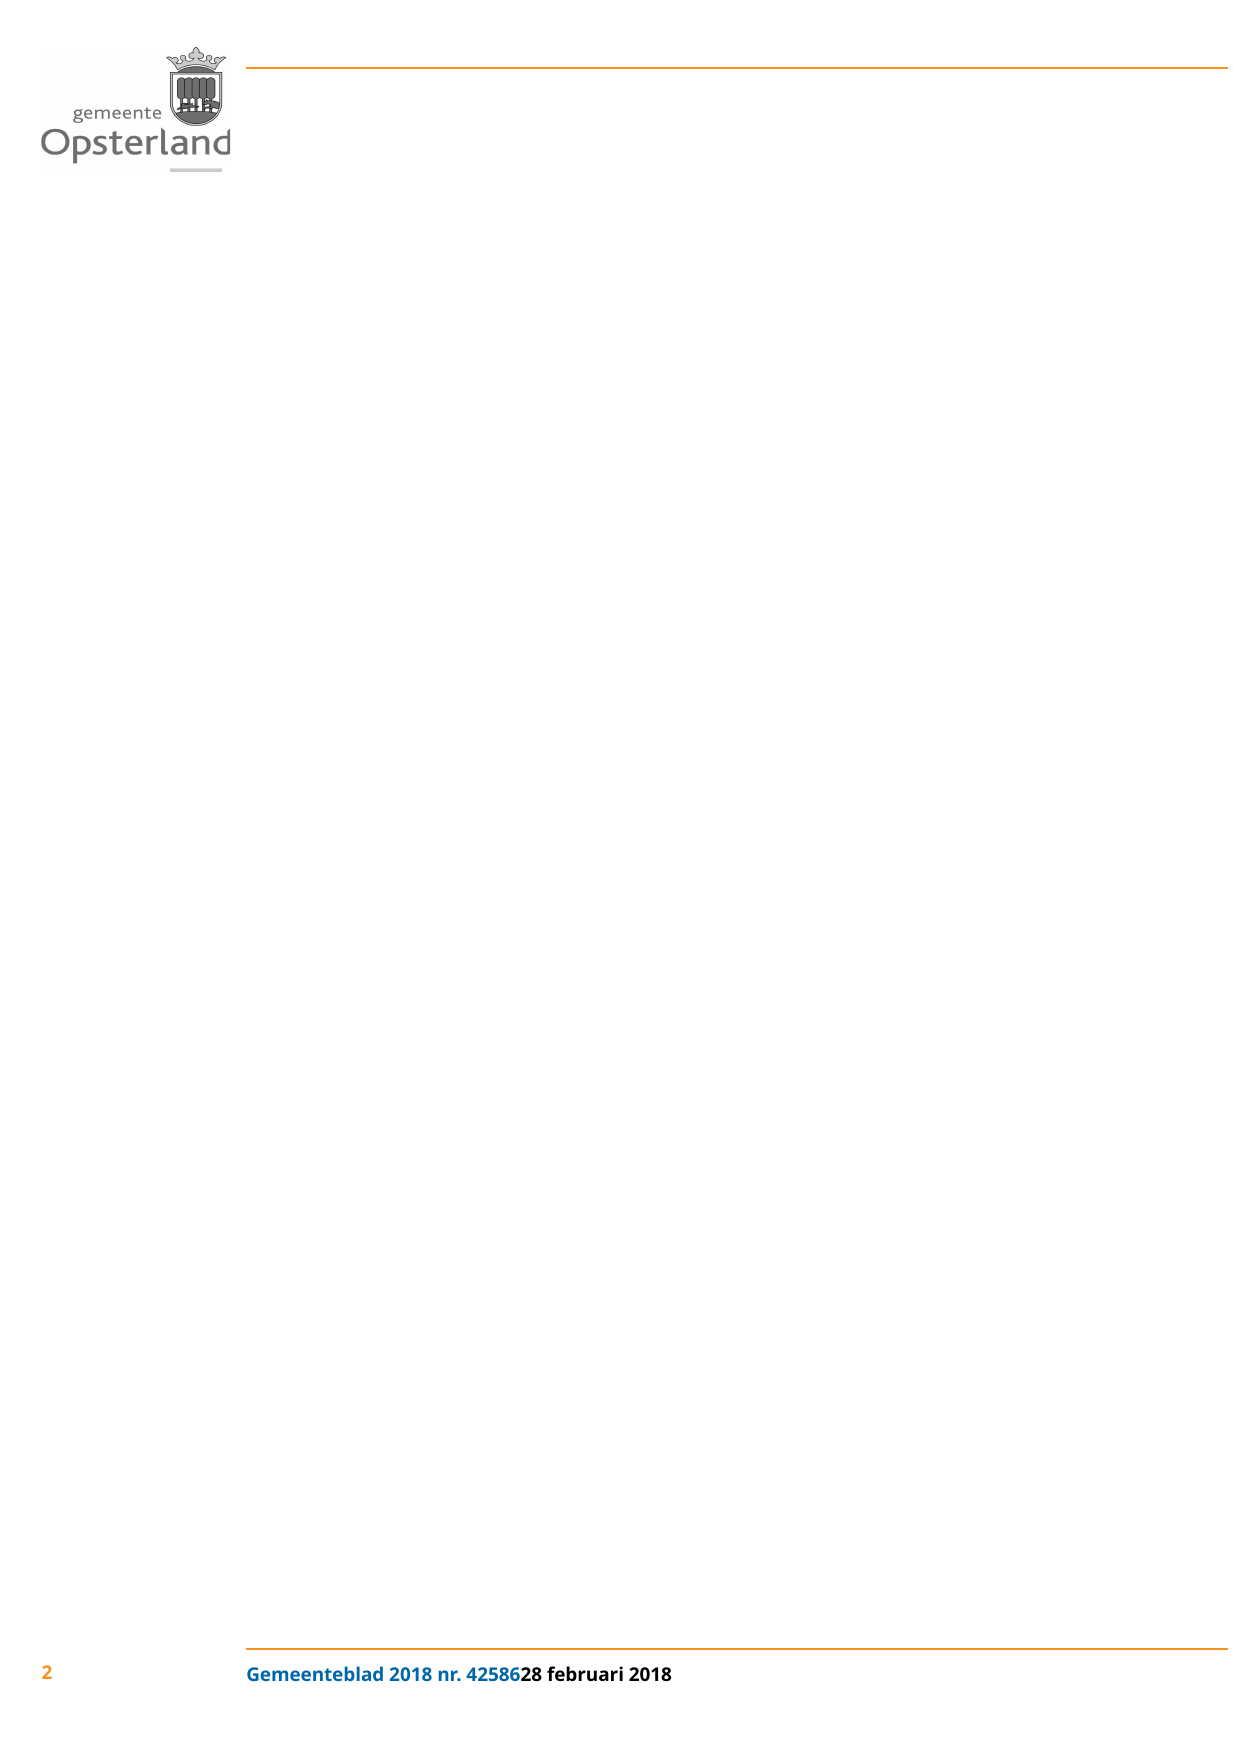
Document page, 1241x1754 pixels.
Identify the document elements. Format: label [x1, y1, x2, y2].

picture [41, 47, 231, 172]
